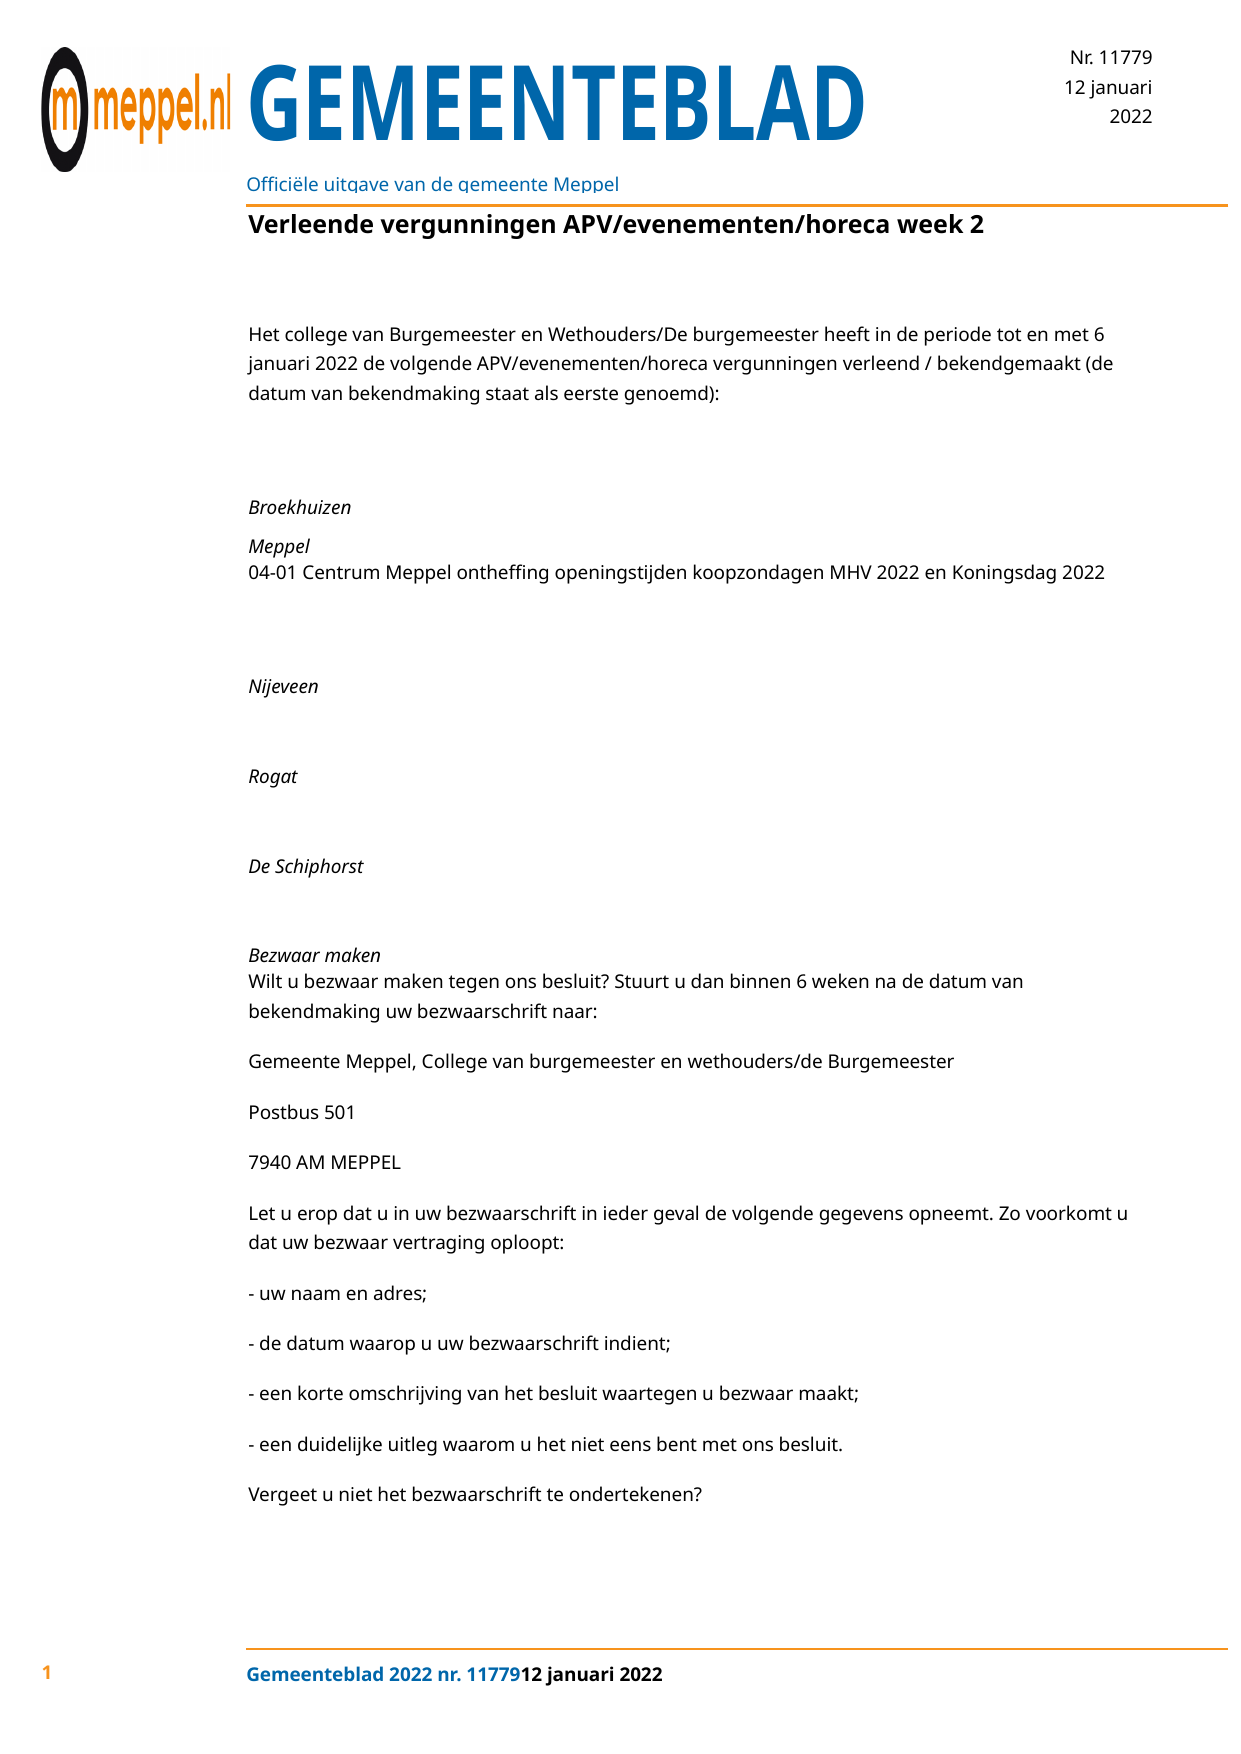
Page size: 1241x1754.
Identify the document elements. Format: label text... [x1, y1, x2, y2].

text - de datum waarop u uw bezwaarschrift indient; [248, 1330, 1152, 1356]
text Bezwaar maken [248, 943, 1152, 968]
text Meppel [248, 533, 1152, 559]
text - een duidelijke uitleg waarom u het niet eens bent met ons besluit. [248, 1431, 1152, 1457]
text 04-01 Centrum Meppel ontheffing openingstijden koopzondagen MHV 2022 en Koningsdag 2022 [248, 559, 1152, 585]
picture [41, 47, 231, 172]
text De Schiphorst [248, 853, 1152, 879]
text Nijeveen [248, 674, 1152, 699]
text Postbus 501 [248, 1099, 1152, 1124]
text Gemeente Meppel, College van burgemeester en wethouders/de Burgemeester [248, 1048, 1152, 1074]
text Broekhuizen [248, 494, 1152, 520]
text Verleende vergunningen APV/evenementen/horeca week 2 [248, 207, 1152, 241]
text Let u erop dat u in uw bezwaarschrift in ieder geval de volgende gegevens opneemt. Zo voorkomt u dat uw bezwaar vertraging oploopt: [248, 1200, 1152, 1255]
text - een korte omschrijving van het besluit waartegen u bezwaar maakt; [248, 1381, 1152, 1406]
text Rogat [248, 763, 1152, 789]
text Wilt u bezwaar maken tegen ons besluit? Stuurt u dan binnen 6 weken na de datum van bekendmaking uw bezwaarschrift naar: [248, 968, 1152, 1024]
text Het college van Burgemeester en Wethouders/De burgemeester heeft in de periode tot en met 6 januari 2022 de volgende APV/evenementen/horeca vergunningen verleend / bekendgemaakt (de datum van bekendmaking staat als eerste genoemd): [248, 321, 1152, 406]
text - uw naam en adres; [248, 1280, 1152, 1305]
text Vergeet u niet het bezwaarschrift te ondertekenen? [248, 1481, 1152, 1507]
text 7940 AM MEPPEL [248, 1149, 1152, 1175]
